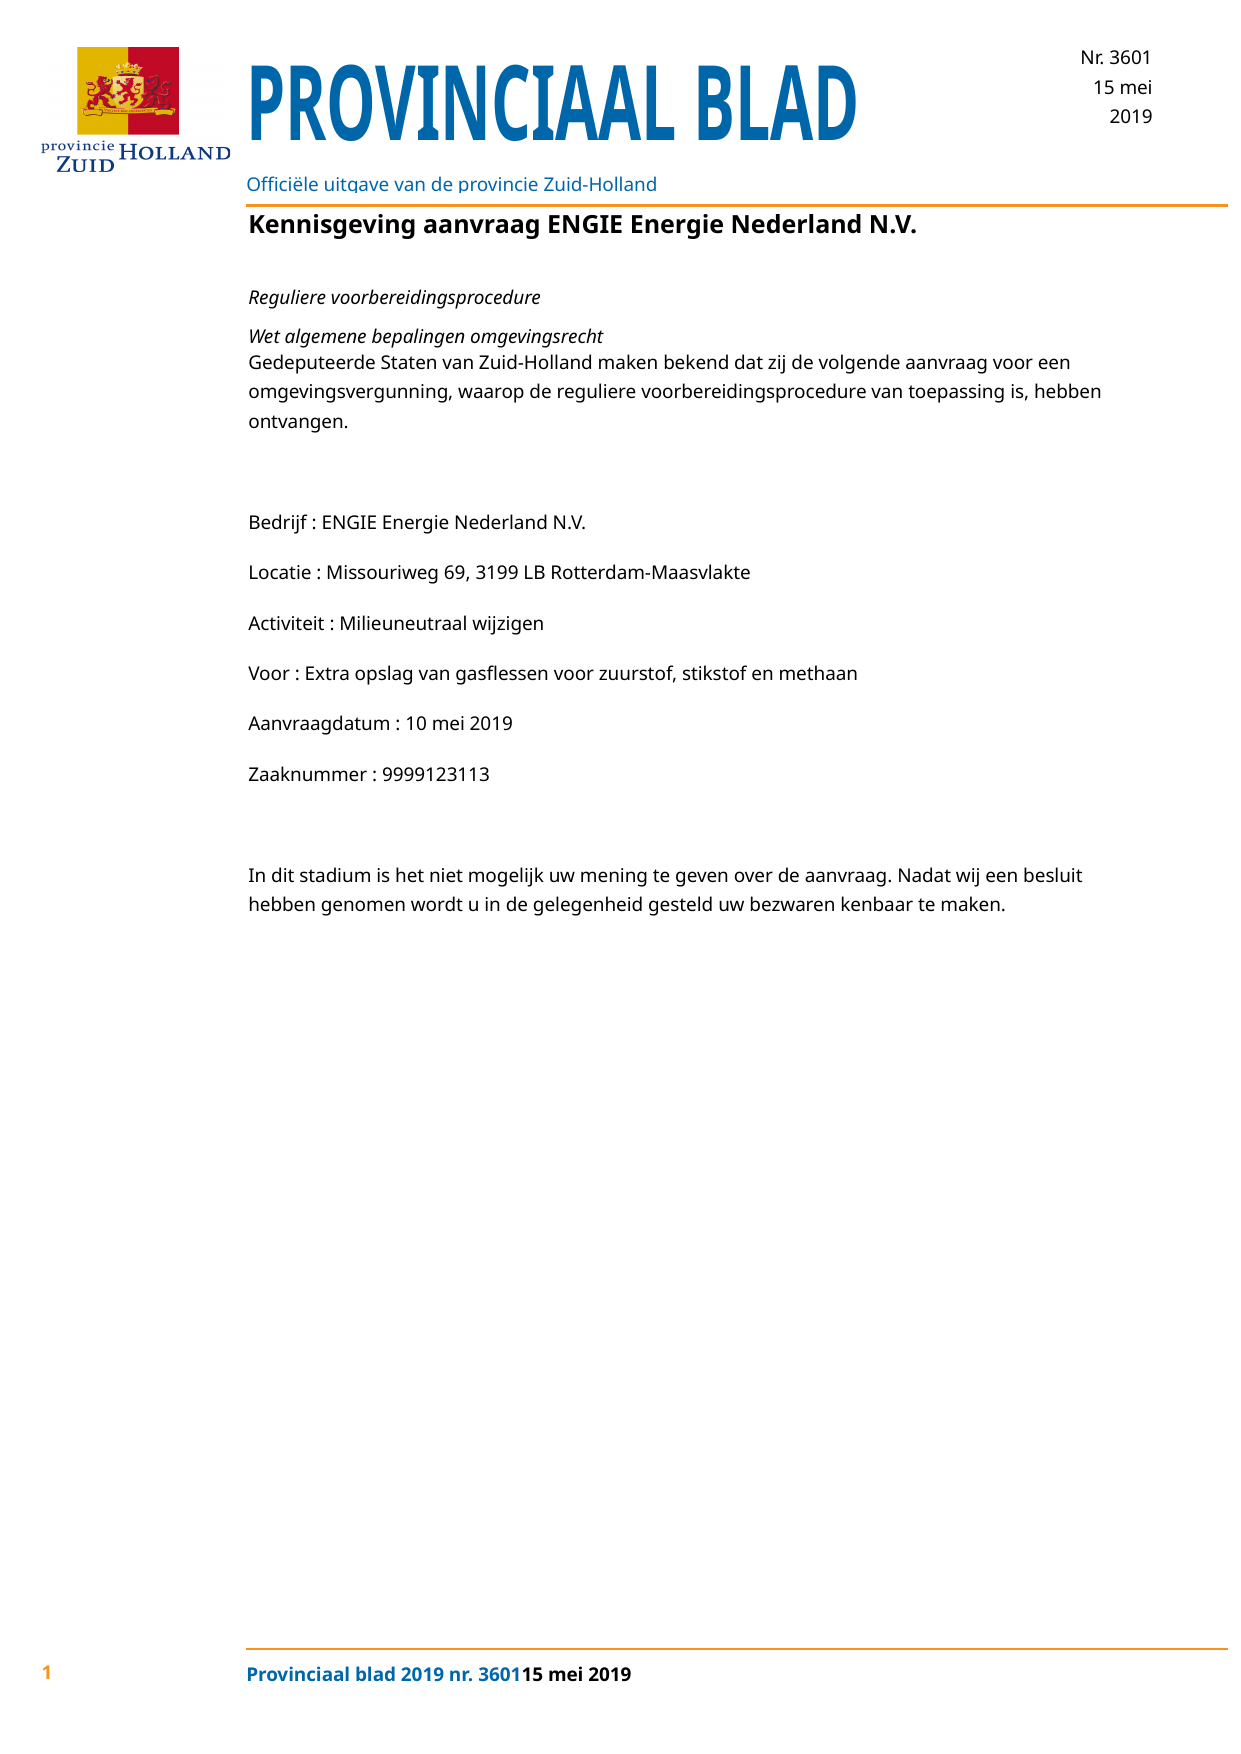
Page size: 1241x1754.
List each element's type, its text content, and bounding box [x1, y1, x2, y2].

text Voor : Extra opslag van gasflessen voor zuurstof, stikstof en methaan [248, 660, 1152, 686]
text Activiteit : Milieuneutraal wijzigen [248, 610, 1152, 635]
text Gedeputeerde Staten van Zuid-Holland maken bekend dat zij de volgende aanvraag voor een omgevingsvergunning, waarop de reguliere voorbereidingsprocedure van toepassing is, hebben ontvangen. [248, 349, 1152, 434]
text Locatie : Missouriweg 69, 3199 LB Rotterdam-Maasvlakte [248, 559, 1152, 585]
text Wet algemene bepalingen omgevingsrecht [248, 323, 1152, 349]
picture [41, 47, 231, 172]
text Reguliere voorbereidingsprocedure [248, 284, 1152, 309]
text Kennisgeving aanvraag ENGIE Energie Nederland N.V. [248, 207, 1152, 241]
text Bedrijf : ENGIE Energie Nederland N.V. [248, 509, 1152, 534]
text Zaaknummer : 9999123113 [248, 761, 1152, 787]
text Aanvraagdatum : 10 mei 2019 [248, 711, 1152, 736]
text In dit stadium is het niet mogelijk uw mening te geven over de aanvraag. Nadat wij een besluit hebben genomen wordt u in de gelegenheid gesteld uw bezwaren kenbaar te maken. [248, 862, 1152, 917]
